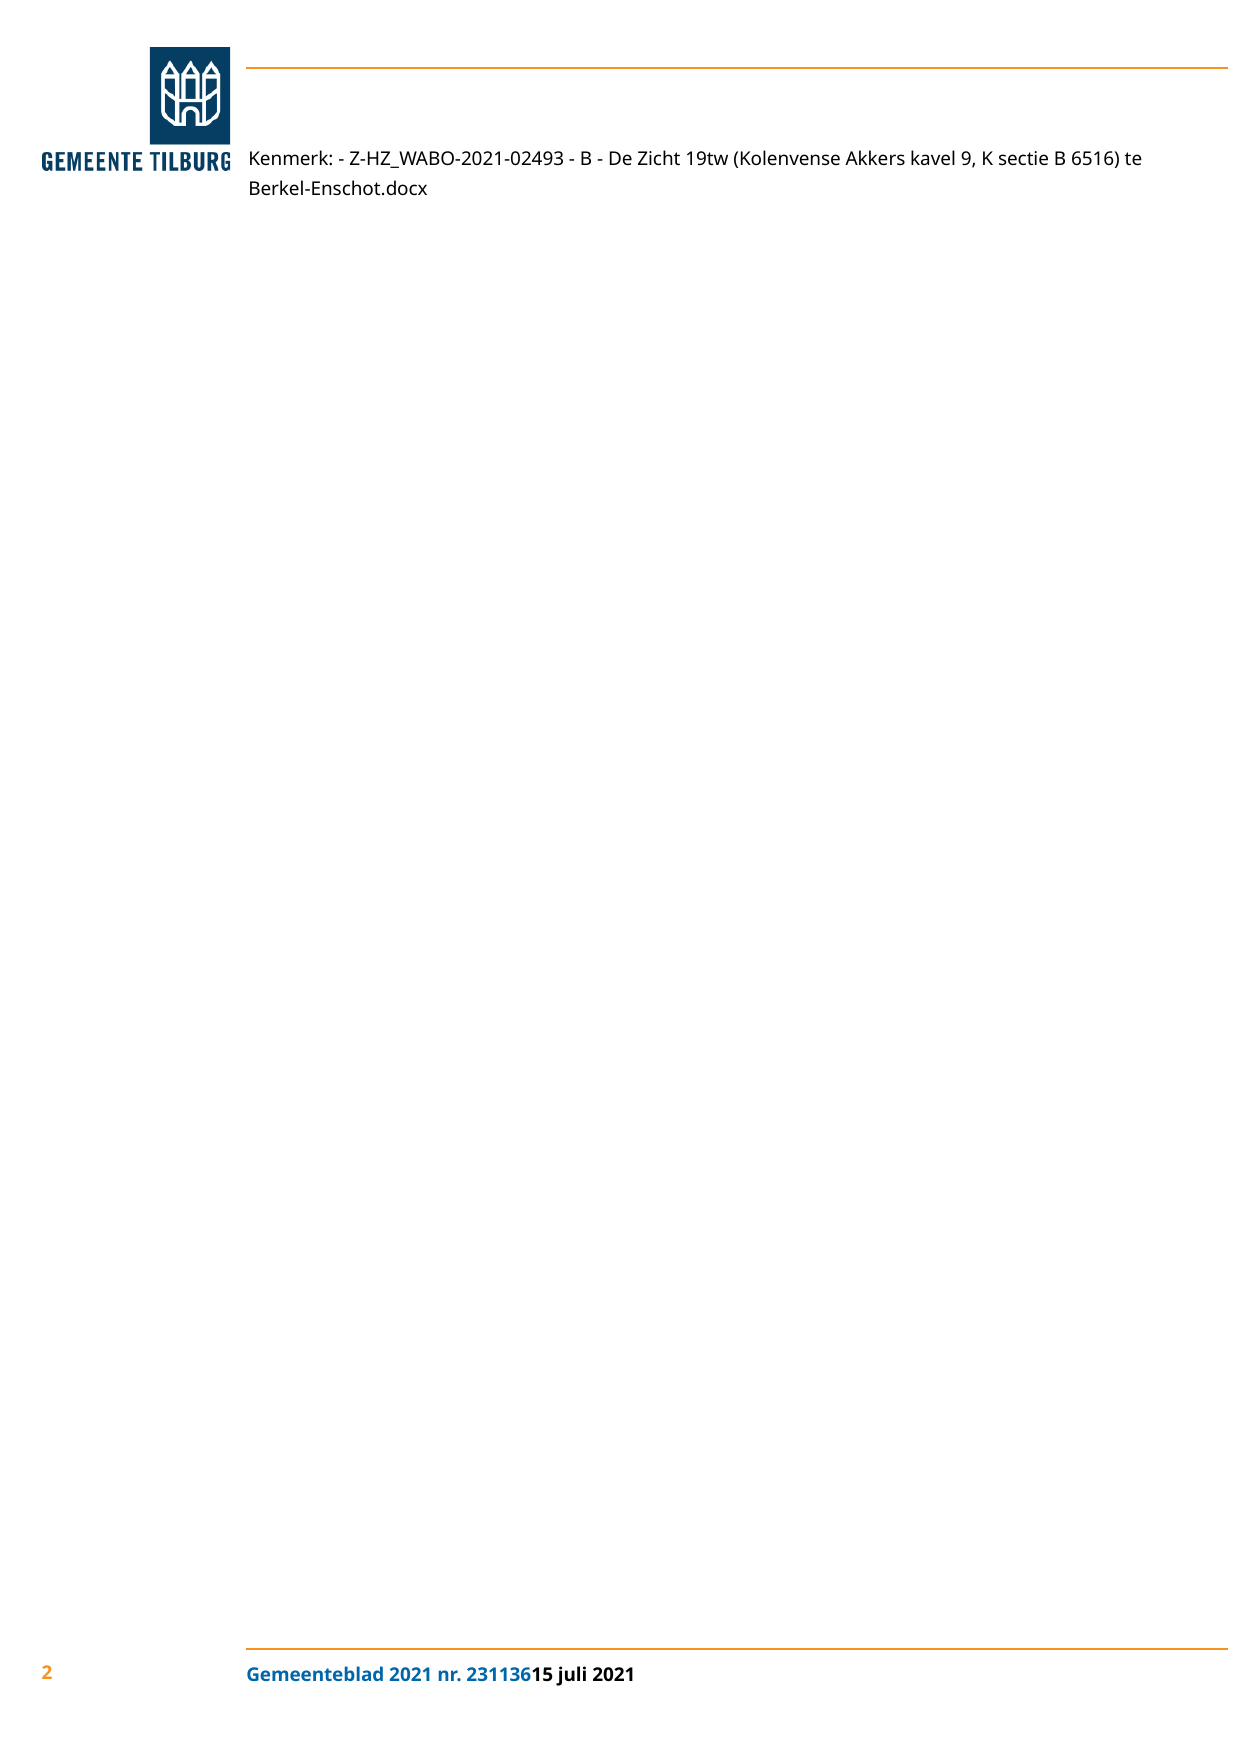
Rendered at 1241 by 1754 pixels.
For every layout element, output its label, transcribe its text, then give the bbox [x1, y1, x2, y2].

text Kenmerk: - Z-HZ_WABO-2021-02493 - B - De Zicht 19tw (Kolenvense Akkers kavel 9, K sectie B 6516) te Berkel-Enschot.docx [248, 145, 1152, 201]
picture [41, 47, 231, 172]
